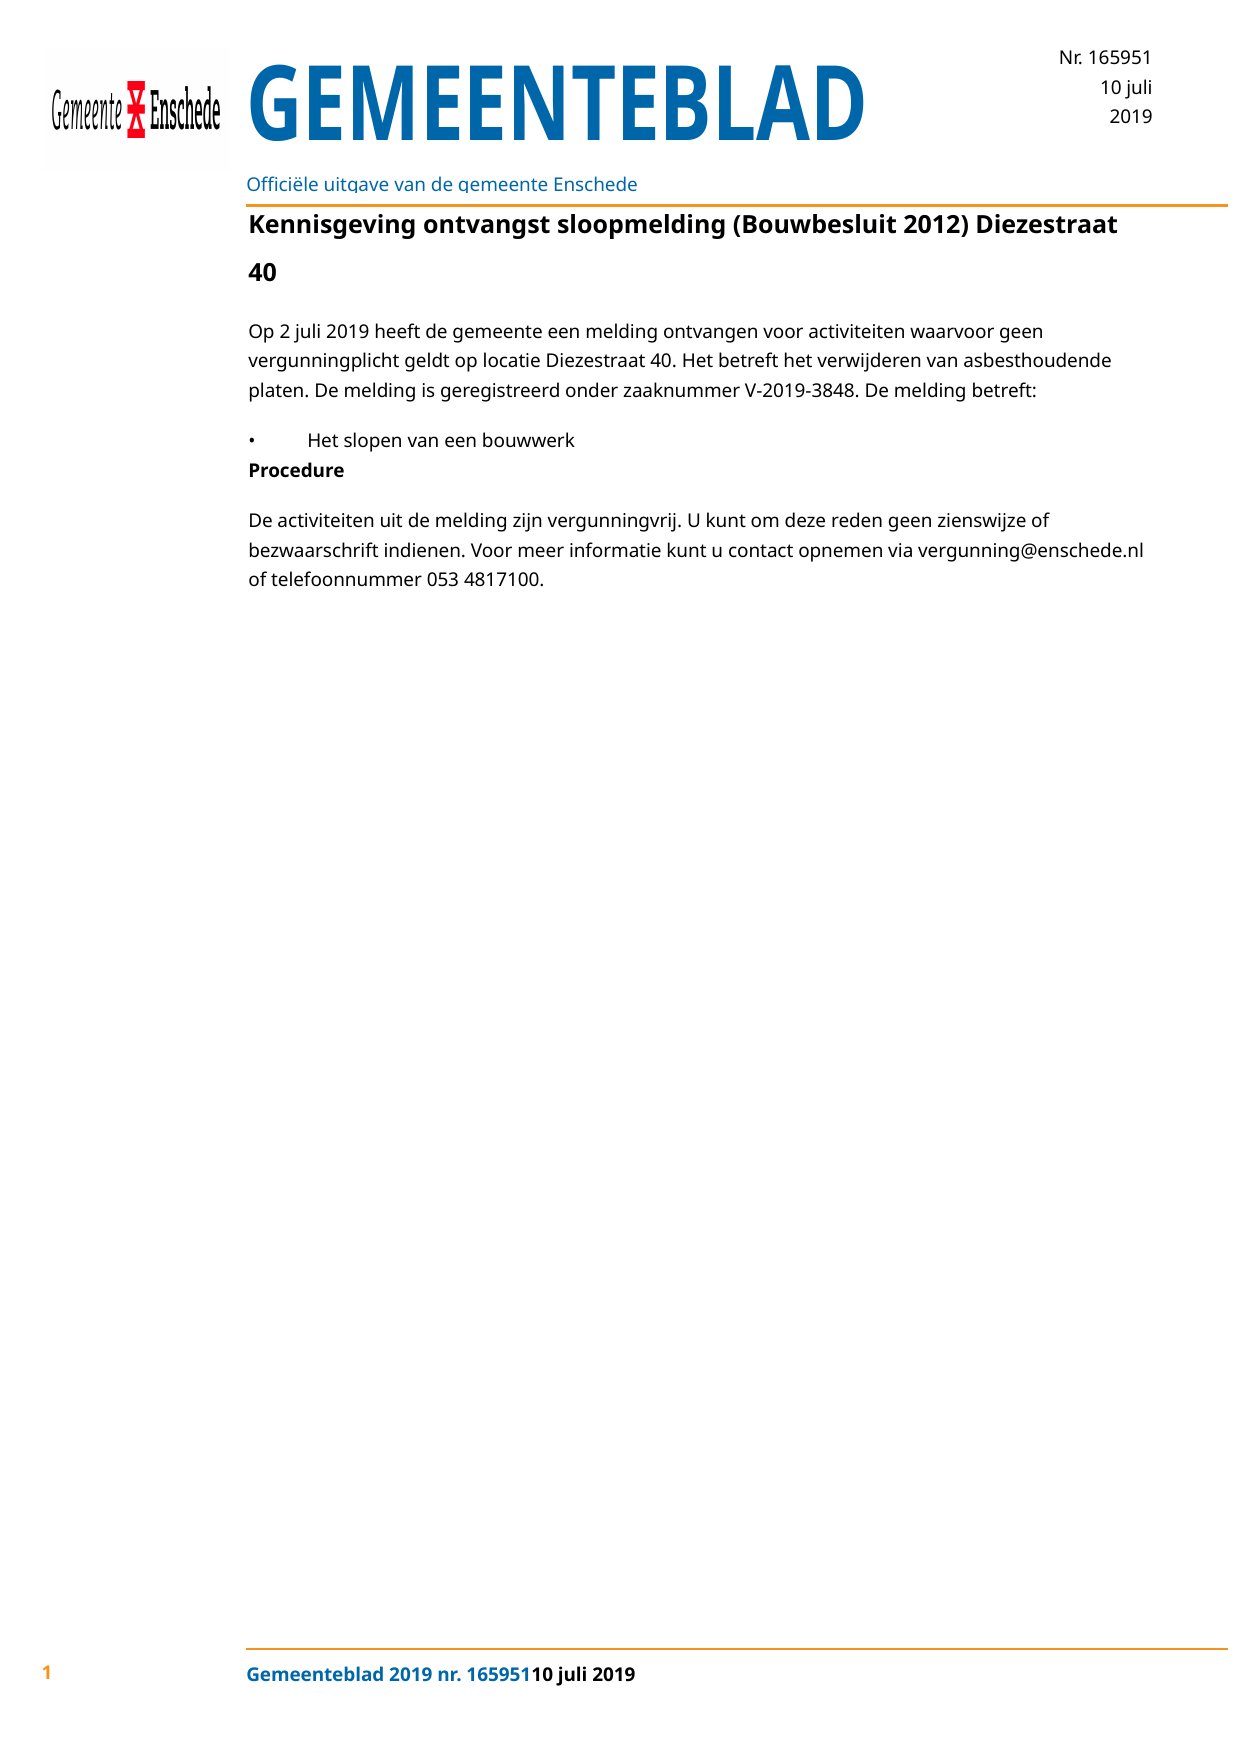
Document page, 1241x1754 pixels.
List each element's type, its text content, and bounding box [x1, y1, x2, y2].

text Procedure [248, 457, 1152, 483]
list Het slopen van een bouwwerk [248, 427, 1152, 453]
picture [41, 47, 231, 172]
text Op 2 juli 2019 heeft de gemeente een melding ontvangen voor activiteiten waarvoor geen vergunningplicht geldt op locatie Diezestraat 40. Het betreft het verwijderen van asbesthoudende platen. De melding is geregistreerd onder zaaknummer V-2019-3848. De melding betreft: [248, 318, 1152, 403]
text Kennisgeving ontvangst sloopmelding (Bouwbesluit 2012) Diezestraat 40 [248, 207, 1152, 288]
text De activiteiten uit de melding zijn vergunningvrij. U kunt om deze reden geen zienswijze of bezwaarschrift indienen. Voor meer informatie kunt u contact opnemen via vergunning@enschede.nl of telefoonnummer 053 4817100. [248, 507, 1152, 592]
